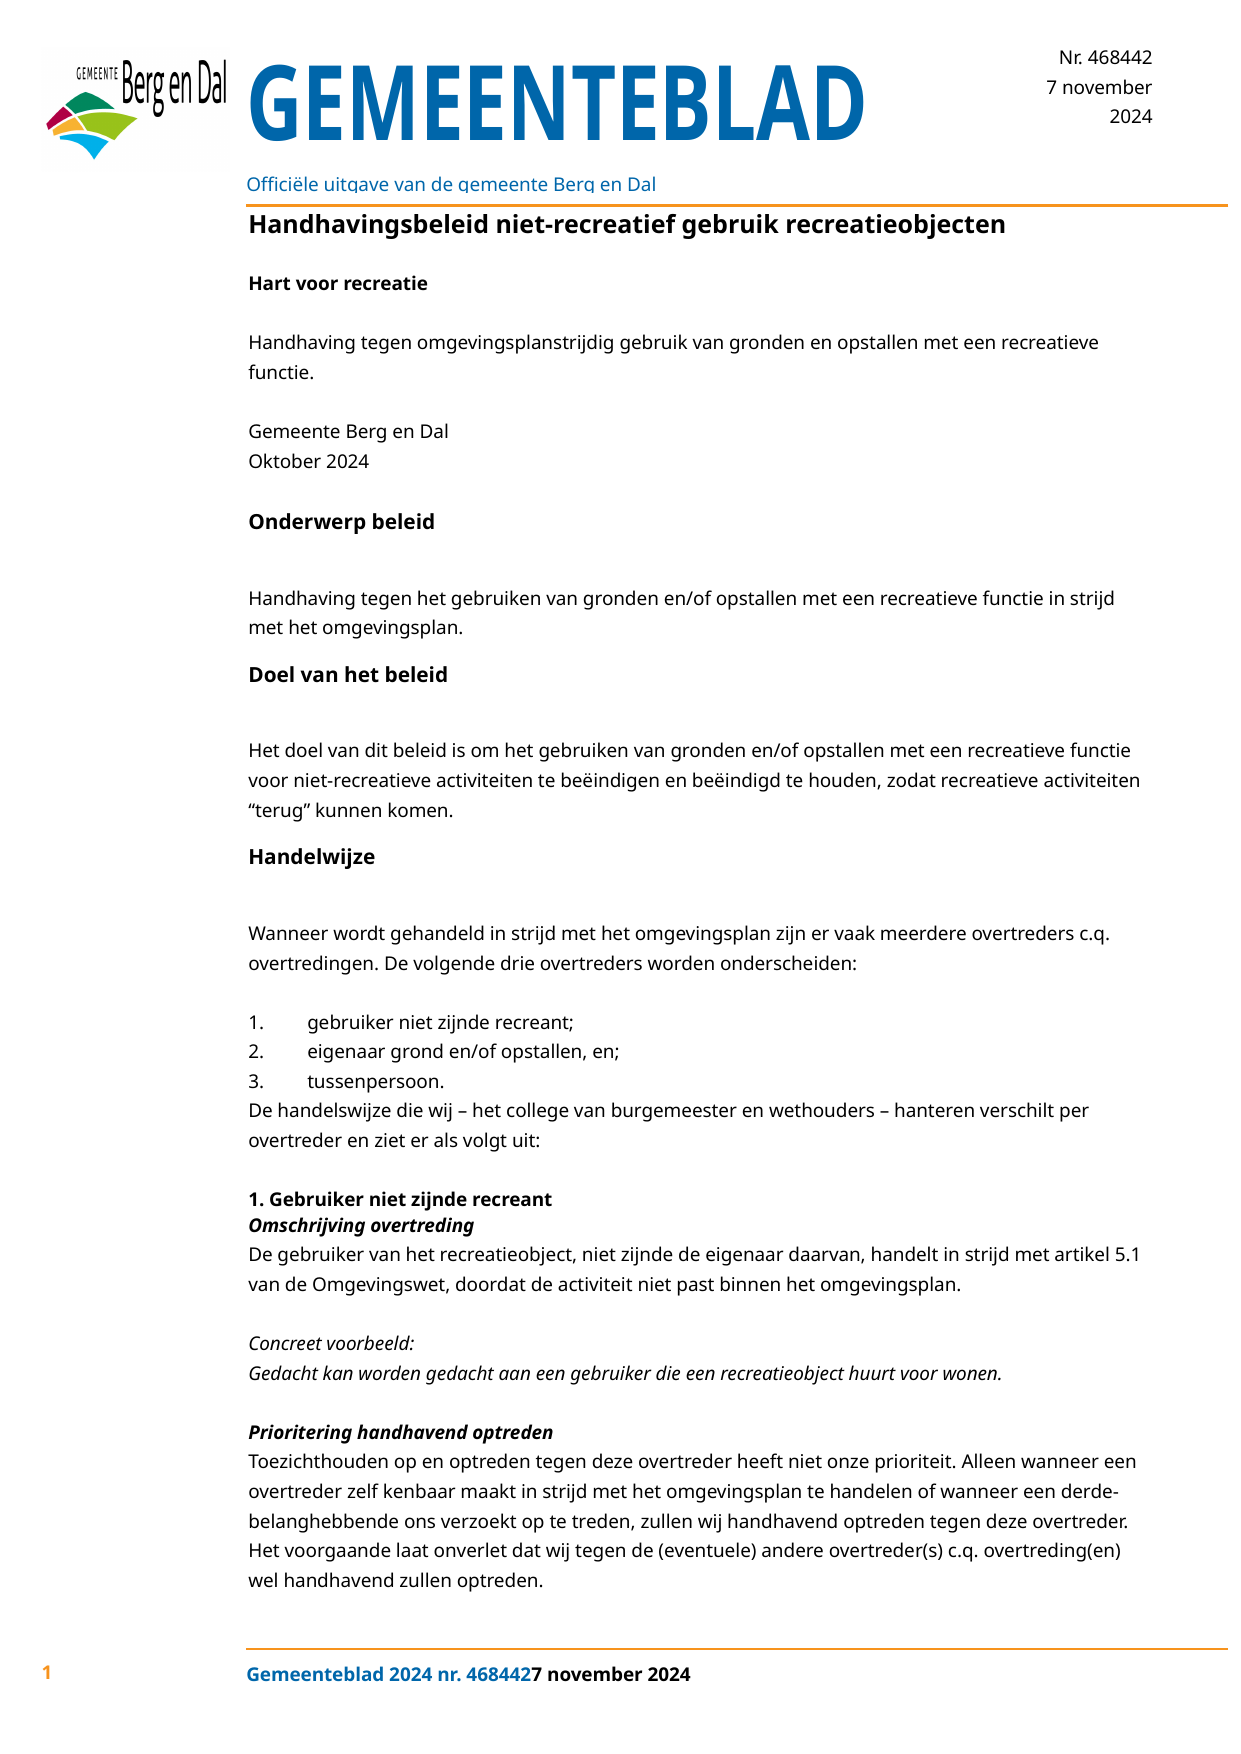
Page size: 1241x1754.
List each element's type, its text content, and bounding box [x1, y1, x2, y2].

text Wanneer wordt gehandeld in strijd met het omgevingsplan zijn er vaak meerdere overtreders c.q. overtredingen. De volgende drie overtreders worden onderscheiden: [248, 920, 1152, 975]
list eigenaar grond en/of opstallen, en; [248, 1038, 1152, 1064]
text Het doel van dit beleid is om het gebruiken van gronden en/of opstallen met een recreatieve functie voor niet-recreatieve activiteiten te beëindigen en beëindigd te houden, zodat recreatieve activiteiten “terug” kunnen komen. [248, 738, 1152, 822]
text Gedacht kan worden gedacht aan een gebruiker die een recreatieobject huurt voor wonen. [248, 1360, 1152, 1386]
picture [41, 47, 231, 172]
text Handelwijze [248, 842, 1152, 871]
text Handhaving tegen het gebruiken van gronden en/of opstallen met een recreatieve functie in strijd met het omgevingsplan. [248, 585, 1152, 640]
text De gebruiker van het recreatieobject, niet zijnde de eigenaar daarvan, handelt in strijd met artikel 5.1 van de Omgevingswet, doordat de activiteit niet past binnen het omgevingsplan. [248, 1242, 1152, 1297]
text Toezichthouden op en optreden tegen deze overtreder heeft niet onze prioriteit. Alleen wanneer een overtreder zelf kenbaar maakt in strijd met het omgevingsplan te handelen of wanneer een derde-belanghebbende ons verzoekt op te treden, zullen wij handhavend optreden tegen deze overtreder. Het voorgaande laat onverlet dat wij tegen de (eventuele) andere overtreder(s) c.q. overtreding(en) wel handhavend zullen optreden. [248, 1449, 1152, 1593]
text Handhavingsbeleid niet-recreatief gebruik recreatieobjecten [248, 207, 1152, 241]
text Gemeente Berg en Dal [248, 418, 1152, 444]
text Onderwerp beleid [248, 507, 1152, 535]
text Concreet voorbeeld: [248, 1330, 1152, 1356]
text Doel van het beleid [248, 660, 1152, 688]
text Prioritering handhavend optreden [248, 1419, 1152, 1445]
text Oktober 2024 [248, 448, 1152, 473]
text Hart voor recreatie [248, 270, 1152, 296]
text De handelswijze die wij – het college van burgemeester en wethouders – hanteren verschilt per overtreder en ziet er als volgt uit: [248, 1098, 1152, 1153]
text 1. Gebruiker niet zijnde recreant [248, 1186, 1152, 1212]
text Handhaving tegen omgevingsplanstrijdig gebruik van gronden en opstallen met een recreatieve functie. [248, 329, 1152, 385]
list tussenpersoon. [248, 1068, 1152, 1094]
list gebruiker niet zijnde recreant; [248, 1009, 1152, 1034]
text Omschrijving overtreding [248, 1212, 1152, 1238]
